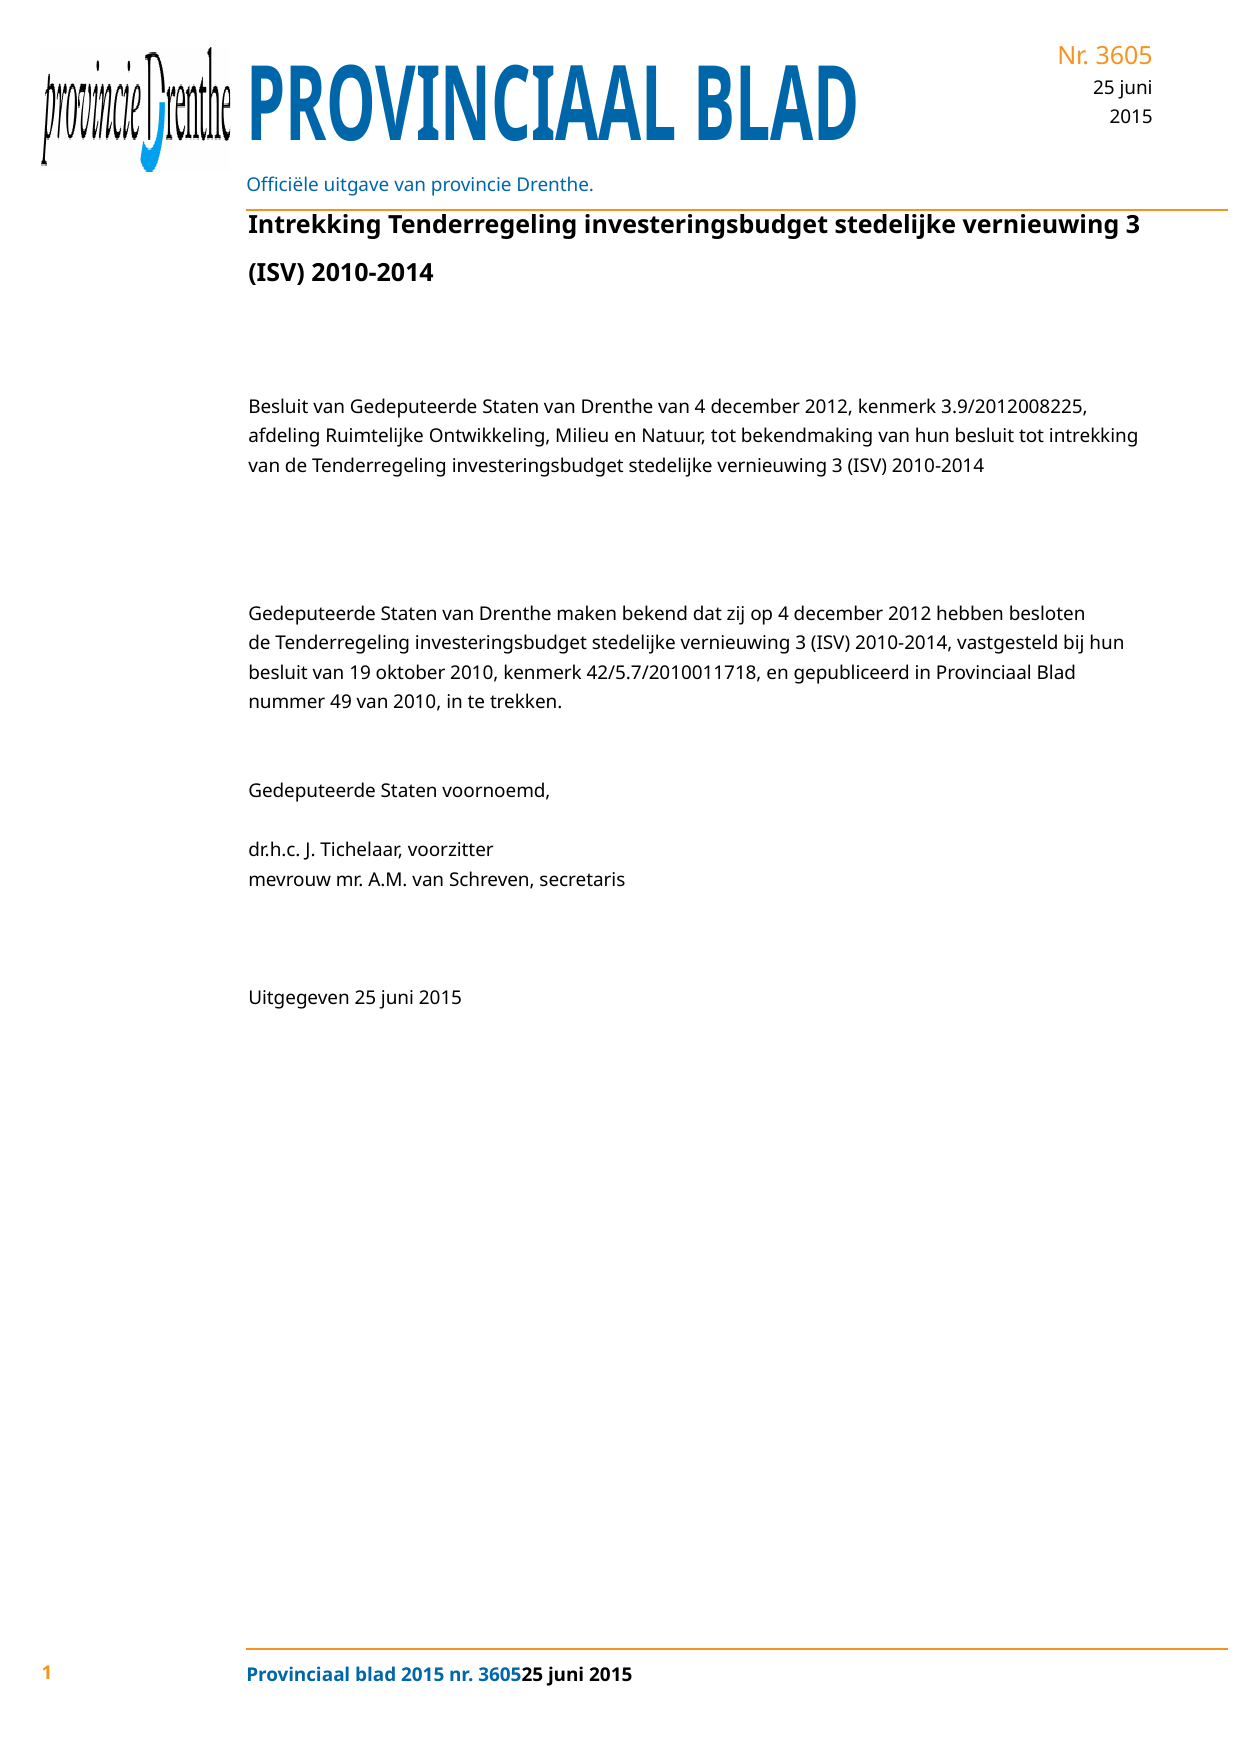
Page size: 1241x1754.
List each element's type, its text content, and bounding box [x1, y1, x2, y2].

text Gedeputeerde Staten voornoemd, [248, 777, 1152, 803]
picture [41, 47, 231, 172]
text de Tenderregeling investeringsbudget stedelijke vernieuwing 3 (ISV) 2010-2014, vastgesteld bij hun besluit van 19 oktober 2010, kenmerk 42/5.7/2010011718, en gepubliceerd in Provinciaal Blad nummer 49 van 2010, in te trekken. [248, 629, 1152, 714]
text Uitgegeven 25 juni 2015 [248, 984, 1152, 1010]
text Gedeputeerde Staten van Drenthe maken bekend dat zij op 4 december 2012 hebben besloten [248, 600, 1152, 626]
text dr.h.c. J. Tichelaar, voorzitter [248, 837, 1152, 862]
text mevrouw mr. A.M. van Schreven, secretaris [248, 866, 1152, 892]
text Besluit van Gedeputeerde Staten van Drenthe van 4 december 2012, kenmerk 3.9/2012008225, afdeling Ruimtelijke Ontwikkeling, Milieu en Natuur, tot bekendmaking van hun besluit tot intrekking van de Tenderregeling investeringsbudget stedelijke vernieuwing 3 (ISV) 2010-2014 [248, 393, 1152, 478]
text Intrekking Tenderregeling investeringsbudget stedelijke vernieuwing 3 (ISV) 2010-2014 [248, 211, 1152, 288]
